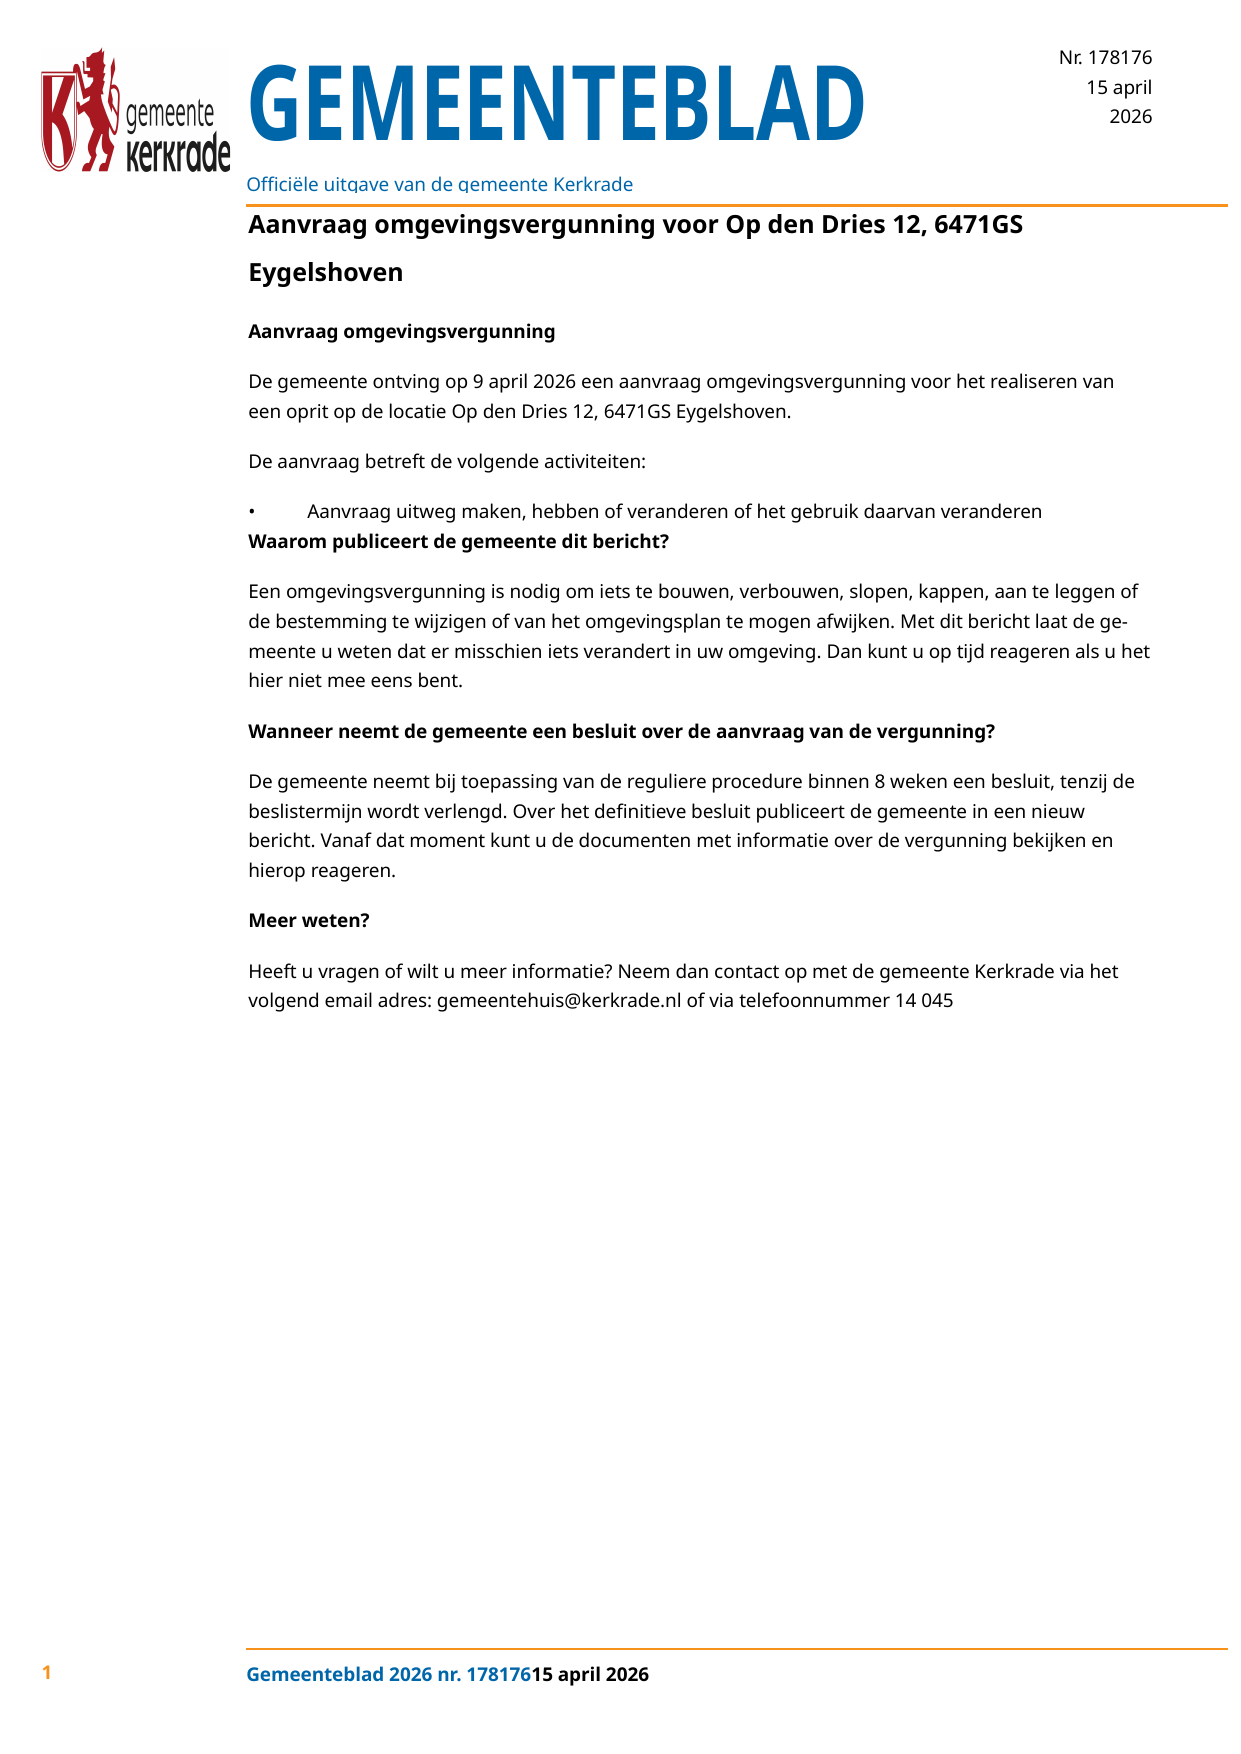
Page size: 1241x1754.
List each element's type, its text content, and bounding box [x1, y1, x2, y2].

text Aanvraag omgevingsvergunning voor Op den Dries 12, 6471GS Eygelshoven [248, 207, 1152, 288]
text Heeft u vragen of wilt u meer informatie? Neem dan contact op met de gemeente Kerkrade via het volgend email adres: gemeentehuis@kerkrade.nl of via telefoonnummer 14 045 [248, 958, 1152, 1013]
text Meer weten? [248, 907, 1152, 933]
text Een omgevingsvergunning is nodig om iets te bouwen, verbouwen, slopen, kappen, aan te leggen of de bestemming te wijzigen of van het omgevingsplan te mogen afwijken. Met dit bericht laat de ge- meente u weten dat er misschien iets verandert in uw omgeving. Dan kunt u op tijd reageren als u het hier niet mee eens bent. [248, 579, 1152, 693]
text Waarom publiceert de gemeente dit bericht? [248, 528, 1152, 554]
text Aanvraag omgevingsvergunning [248, 318, 1152, 344]
text Wanneer neemt de gemeente een besluit over de aanvraag van de vergunning? [248, 718, 1152, 744]
text De gemeente neemt bij toepassing van de reguliere procedure binnen 8 weken een besluit, tenzij de beslistermijn wordt verlengd. Over het definitieve besluit publiceert de gemeente in een nieuw bericht. Vanaf dat moment kunt u de documenten met informatie over de vergunning bekijken en hierop reageren. [248, 768, 1152, 883]
picture [41, 47, 231, 172]
text De aanvraag betreft de volgende activiteiten: [248, 448, 1152, 474]
list Aanvraag uitweg maken, hebben of veranderen of het gebruik daarvan veranderen [248, 499, 1152, 524]
text De gemeente ontving op 9 april 2026 een aanvraag omgevingsvergunning voor het realiseren van een oprit op de locatie Op den Dries 12, 6471GS Eygelshoven. [248, 368, 1152, 424]
